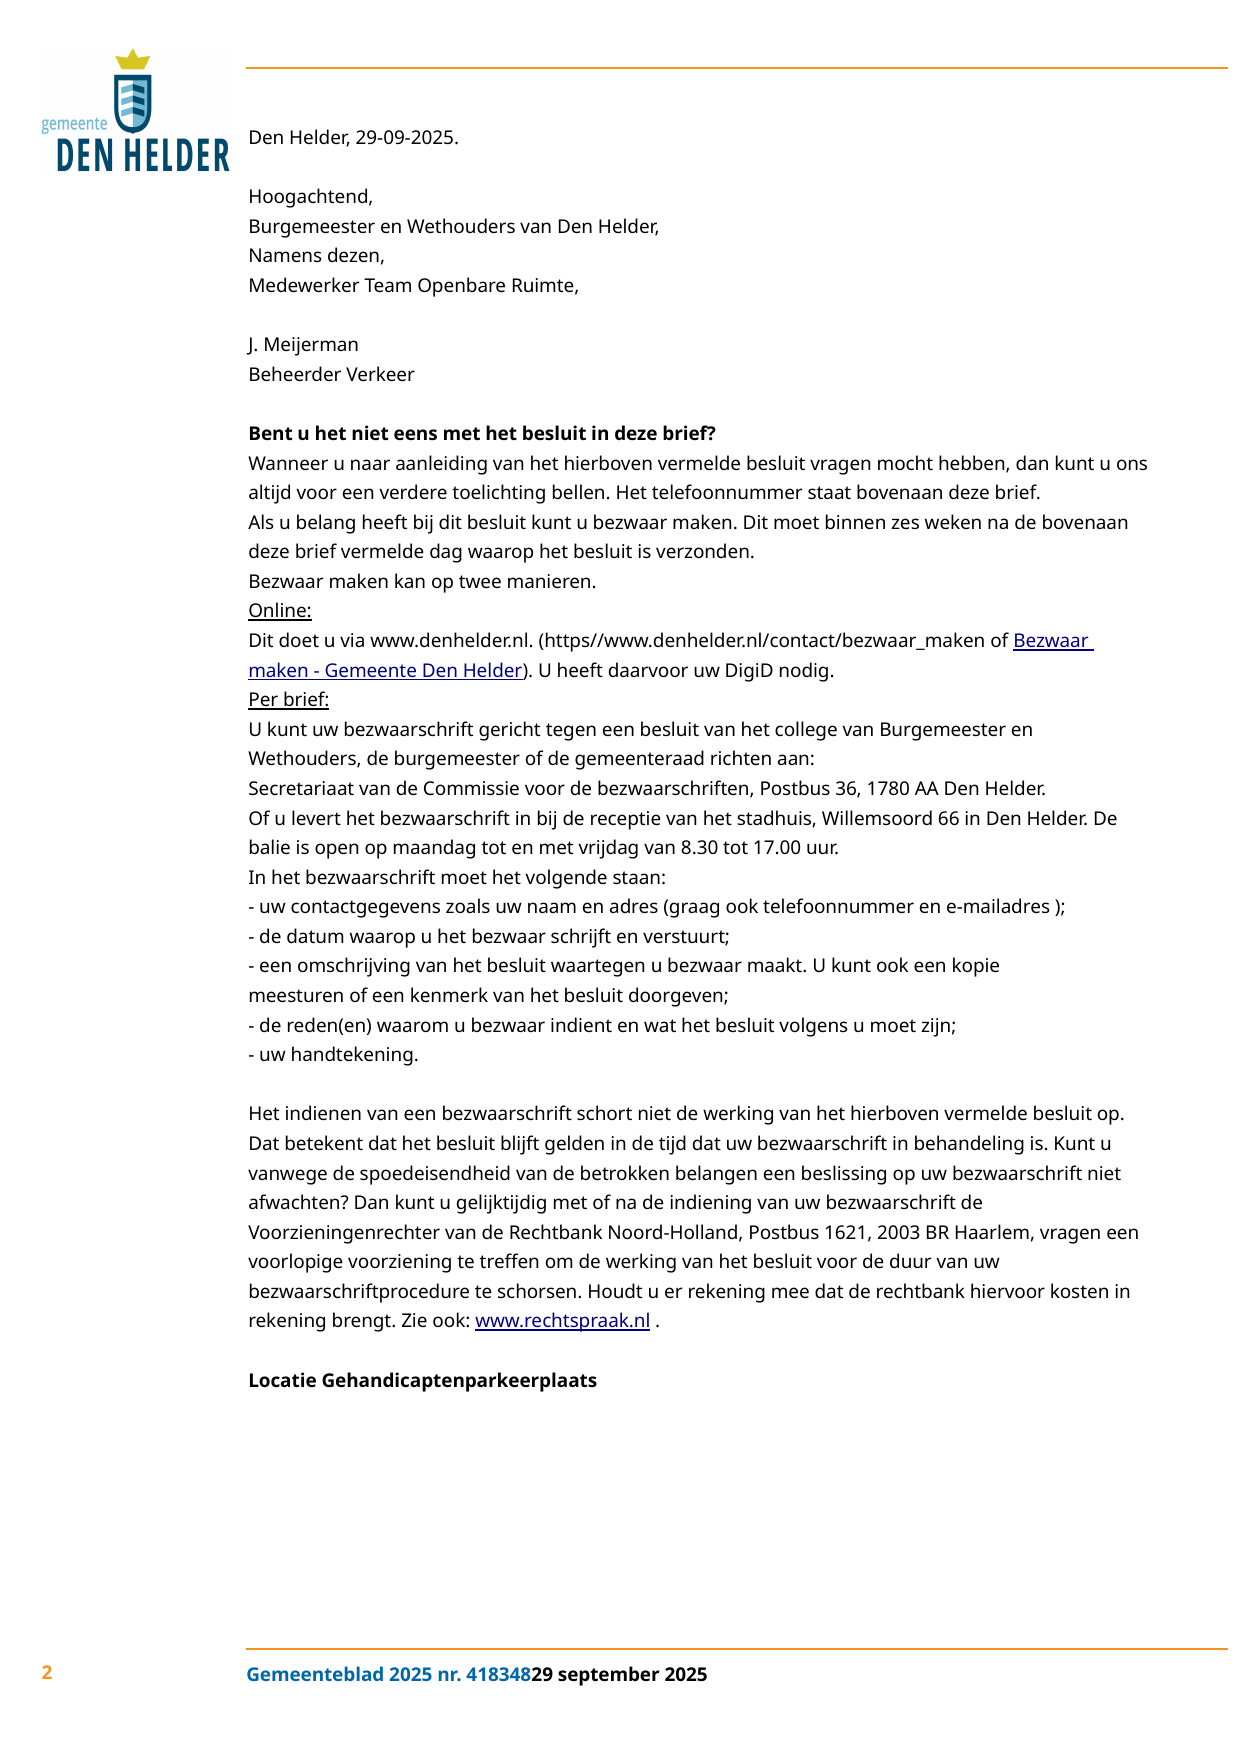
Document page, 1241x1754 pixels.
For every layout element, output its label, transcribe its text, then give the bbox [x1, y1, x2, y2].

picture [220, 160, 224, 172]
text Wanneer u naar aanleiding van het hierboven vermelde besluit vragen mocht hebben, dan kunt u ons altijd voor een verdere toelichting bellen. Het telefoonnummer staat bovenaan deze brief. [248, 450, 1152, 505]
text Per brief: [248, 686, 1152, 712]
text Als u belang heeft bij dit besluit kunt u bezwaar maken. Dit moet binnen zes weken na de bovenaan deze brief vermelde dag waarop het besluit is verzonden. [248, 509, 1152, 564]
text Locatie Gehandicaptenparkeerplaats [248, 1367, 1152, 1393]
text Den Helder, 29-09-2025. [248, 124, 1152, 150]
text meesturen of een kenmerk van het besluit doorgeven; [248, 982, 1152, 1008]
text Dit doet u via www.denhelder.nl. (https//www.denhelder.nl/contact/bezwaar_maken of Bezwaar maken - Gemeente Den Helder). U heeft daarvoor uw DigiD nodig. [248, 627, 1152, 683]
text Medewerker Team Openbare Ruimte, [248, 272, 1152, 298]
text - uw handtekening. [248, 1041, 1152, 1067]
text Bezwaar maken kan op twee manieren. [248, 568, 1152, 594]
text In het bezwaarschrift moet het volgende staan: [248, 864, 1152, 890]
text Hoogachtend, [248, 183, 1152, 209]
text Namens dezen, [248, 243, 1152, 268]
picture [41, 47, 231, 172]
text Beheerder Verkeer [248, 361, 1152, 387]
text Online: [248, 598, 1152, 623]
picture [182, 144, 187, 165]
text Het indienen van een bezwaarschrift schort niet de werking van het hierboven vermelde besluit op. Dat betekent dat het besluit blijft gelden in de tijd dat uw bezwaarschrift in behandeling is. Kunt u vanwege de spoedeisendheid van de betrokken belangen een beslissing op uw bezwaarschrift niet afwachten? Dan kunt u gelijktijdig met of na de indiening van uw bezwaarschrift de Voorzieningenrechter van de Rechtbank Noord-Holland, Postbus 1621, 2003 BR Haarlem, vragen een voorlopige voorziening te treffen om de werking van het besluit voor de duur van uw bezwaarschriftprocedure te schorsen. Houdt u er rekening mee dat de rechtbank hiervoor kosten in rekening brengt. Zie ook: www.rechtspraak.nl . [248, 1101, 1152, 1333]
text balie is open op maandag tot en met vrijdag van 8.30 tot 17.00 uur. [248, 834, 1152, 860]
picture [100, 154, 106, 172]
picture [63, 144, 68, 165]
text J. Meijerman [248, 331, 1152, 357]
text - de reden(en) waarom u bezwaar indient en wat het besluit volgens u moet zijn; [248, 1012, 1152, 1038]
text - uw contactgegevens zoals uw naam en adres (graag ook telefoonnummer en e-mailadres ); [248, 893, 1152, 919]
text - een omschrijving van het besluit waartegen u bezwaar maakt. U kunt ook een kopie [248, 953, 1152, 978]
text - de datum waarop u het bezwaar schrijft en verstuurt; [248, 923, 1152, 949]
text Of u levert het bezwaarschrift in bij de receptie van het stadhuis, Willemsoord 66 in Den Helder. De [248, 805, 1152, 831]
picture [130, 157, 135, 172]
text Burgemeester en Wethouders van Den Helder, [248, 213, 1152, 239]
text Bent u het niet eens met het besluit in deze brief? [248, 420, 1152, 446]
text U kunt uw bezwaarschrift gericht tegen een besluit van het college van Burgemeester en Wethouders, de burgemeester of de gemeenteraad richten aan: [248, 716, 1152, 771]
text Secretariaat van de Commissie voor de bezwaarschriften, Postbus 36, 1780 AA Den Helder. [248, 775, 1152, 801]
